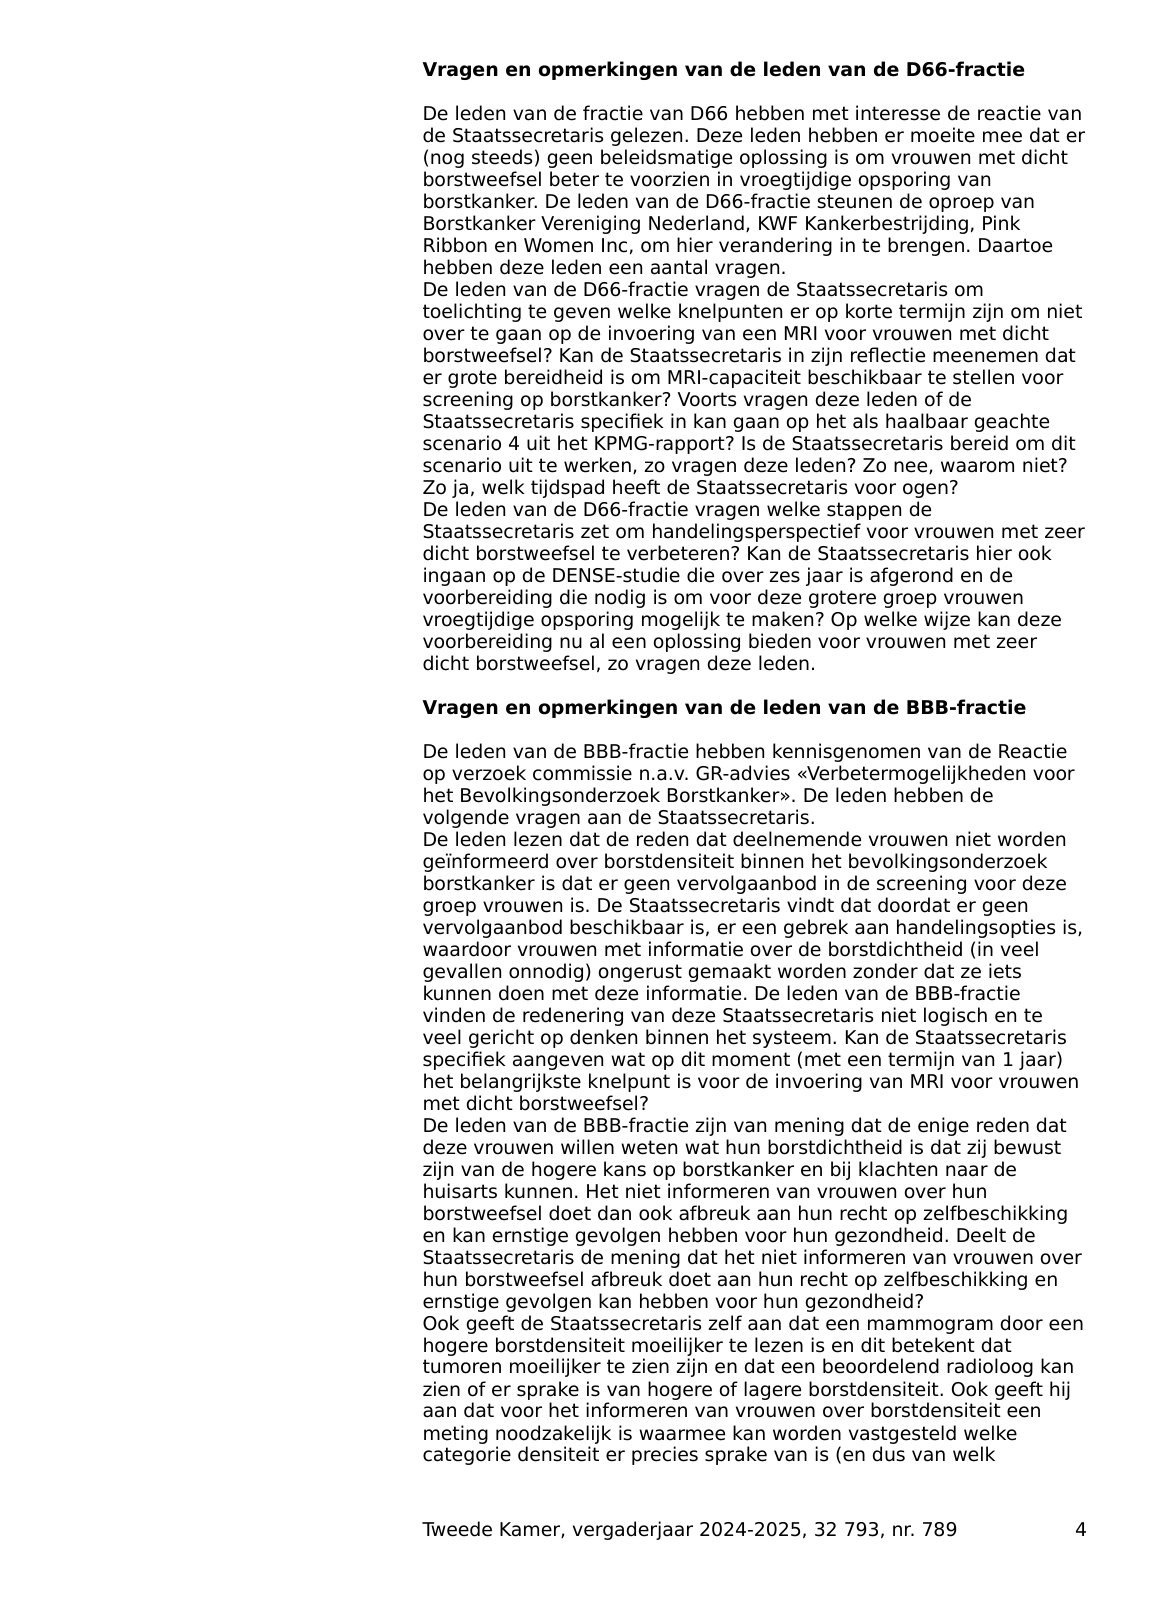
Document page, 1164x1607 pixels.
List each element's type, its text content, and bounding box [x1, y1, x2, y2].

text De leden van de D66-fractie vragen welke stappen de Staatssecretaris zet om handelingsperspectief voor vrouwen met zeer dicht borstweefsel te verbeteren? Kan de Staatssecretaris hier ook ingaan op de DENSE-studie die over zes jaar is afgerond en de voorbereiding die nodig is om voor deze grotere groep vrouwen vroegtijdige opsporing mogelijk te maken? Op welke wijze kan deze voorbereiding nu al een oplossing bieden voor vrouwen met zeer dicht borstweefsel, zo vragen deze leden. [422, 499, 1087, 675]
text De leden van de BBB-fractie zijn van mening dat de enige reden dat deze vrouwen willen weten wat hun borstdichtheid is dat zij bewust zijn van de hogere kans op borstkanker en bij klachten naar de huisarts kunnen. Het niet informeren van vrouwen over hun borstweefsel doet dan ook afbreuk aan hun recht op zelfbeschikking en kan ernstige gevolgen hebben voor hun gezondheid. Deelt de Staatssecretaris de mening dat het niet informeren van vrouwen over hun borstweefsel afbreuk doet aan hun recht op zelfbeschikking en ernstige gevolgen kan hebben voor hun gezondheid? [422, 1115, 1087, 1312]
text Ook geeft de Staatssecretaris zelf aan dat een mammogram door een hogere borstdensiteit moeilijker te lezen is en dit betekent dat tumoren moeilijker te zien zijn en dat een beoordelend radioloog kan zien of er sprake is van hogere of lagere borstdensiteit. Ook geeft hij aan dat voor het informeren van vrouwen over borstdensiteit een meting noodzakelijk is waarmee kan worden vastgesteld welke categorie densiteit er precies sprake van is (en dus van welk [422, 1312, 1087, 1466]
subtitle Vragen en opmerkingen van de leden van de BBB-fractie [422, 697, 1087, 719]
text De leden lezen dat de reden dat deelnemende vrouwen niet worden geïnformeerd over borstdensiteit binnen het bevolkingsonderzoek borstkanker is dat er geen vervolgaanbod in de screening voor deze groep vrouwen is. De Staatssecretaris vindt dat doordat er geen vervolgaanbod beschikbaar is, er een gebrek aan handelingsopties is, waardoor vrouwen met informatie over de borstdichtheid (in veel gevallen onnodig) ongerust gemaakt worden zonder dat ze iets kunnen doen met deze informatie. De leden van de BBB-fractie vinden de redenering van deze Staatssecretaris niet logisch en te veel gericht op denken binnen het systeem. Kan de Staatssecretaris specifiek aangeven wat op dit moment (met een termijn van 1 jaar) het belangrijkste knelpunt is voor de invoering van MRI voor vrouwen met dicht borstweefsel? [422, 829, 1087, 1115]
subtitle Vragen en opmerkingen van de leden van de D66-fractie [422, 59, 1087, 81]
text De leden van de D66-fractie vragen de Staatssecretaris om toelichting te geven welke knelpunten er op korte termijn zijn om niet over te gaan op de invoering van een MRI voor vrouwen met dicht borstweefsel? Kan de Staatssecretaris in zijn reflectie meenemen dat er grote bereidheid is om MRI-capaciteit beschikbaar te stellen voor screening op borstkanker? Voorts vragen deze leden of de Staatssecretaris specifiek in kan gaan op het als haalbaar geachte scenario 4 uit het KPMG-rapport? Is de Staatssecretaris bereid om dit scenario uit te werken, zo vragen deze leden? Zo nee, waarom niet? Zo ja, welk tijdspad heeft de Staatssecretaris voor ogen? [422, 279, 1087, 499]
text De leden van de BBB-fractie hebben kennisgenomen van de Reactie op verzoek commissie n.a.v. GR-advies «Verbetermogelijkheden voor het Bevolkingsonderzoek Borstkanker». De leden hebben de volgende vragen aan de Staatssecretaris. [422, 741, 1087, 829]
text De leden van de fractie van D66 hebben met interesse de reactie van de Staatssecretaris gelezen. Deze leden hebben er moeite mee dat er (nog steeds) geen beleidsmatige oplossing is om vrouwen met dicht borstweefsel beter te voorzien in vroegtijdige opsporing van borstkanker. De leden van de D66-fractie steunen de oproep van Borstkanker Vereniging Nederland, KWF Kankerbestrijding, Pink Ribbon en Women Inc, om hier verandering in te brengen. Daartoe hebben deze leden een aantal vragen. [422, 103, 1087, 279]
